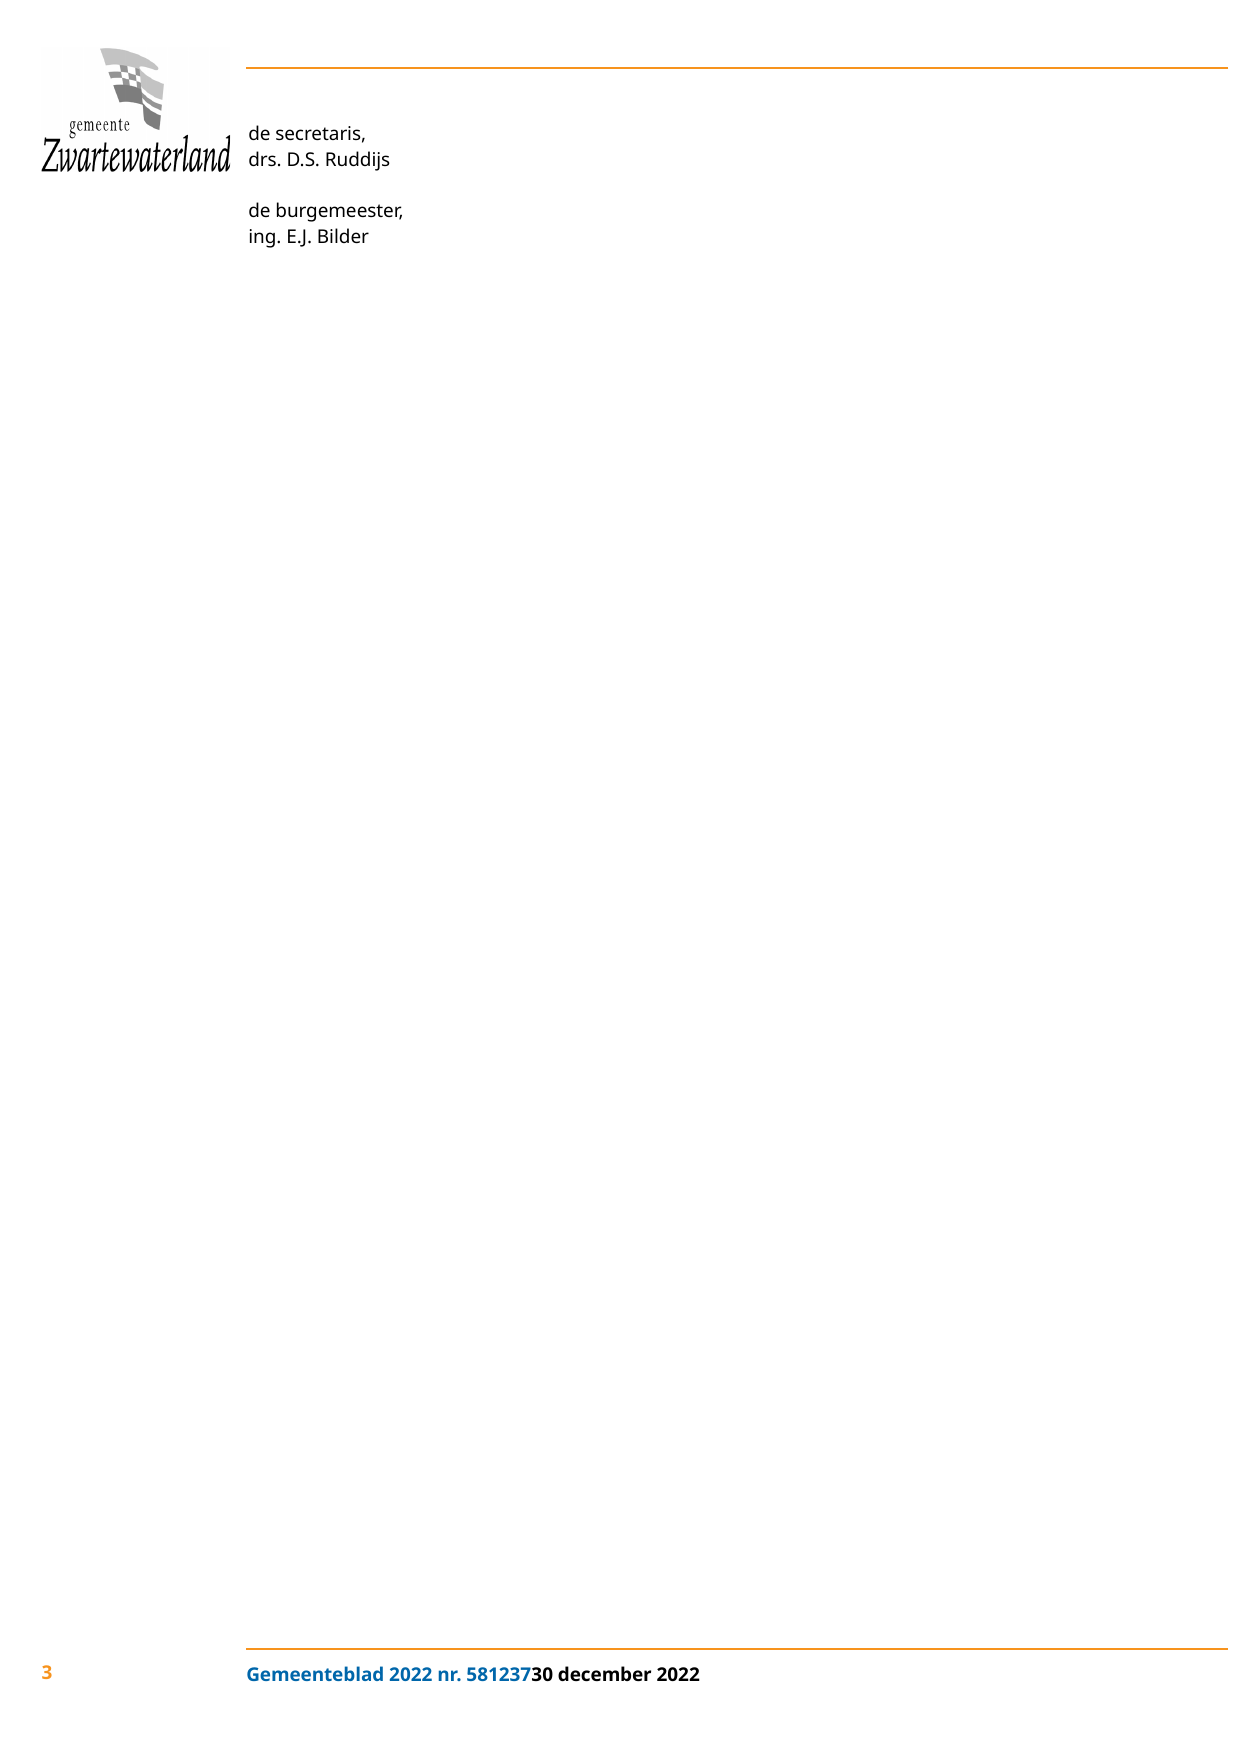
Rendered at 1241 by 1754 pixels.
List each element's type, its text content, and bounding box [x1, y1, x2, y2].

text de burgemeester, [248, 198, 1152, 223]
text ing. E.J. Bilder [248, 223, 1152, 249]
picture [41, 47, 231, 172]
text de secretaris, [248, 121, 1152, 146]
text drs. D.S. Ruddijs [248, 146, 1152, 172]
